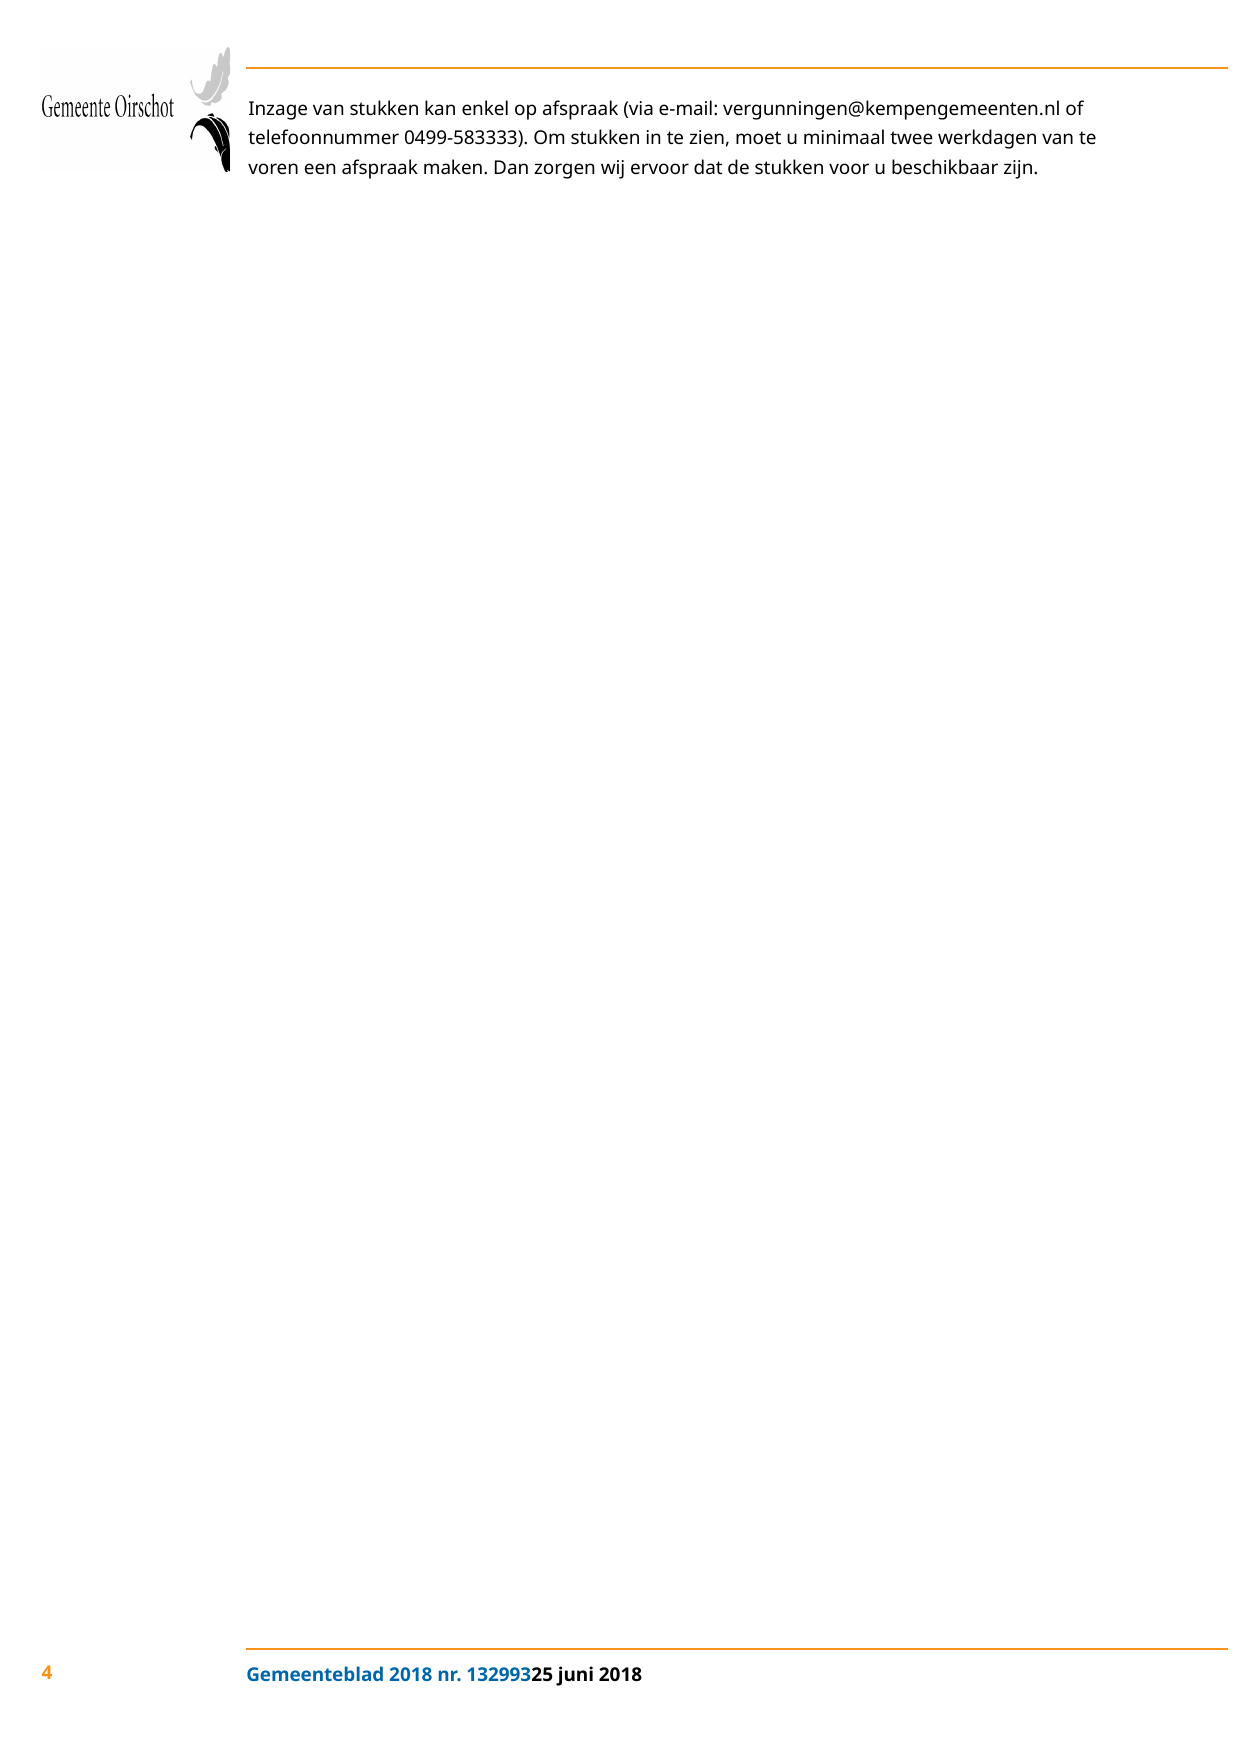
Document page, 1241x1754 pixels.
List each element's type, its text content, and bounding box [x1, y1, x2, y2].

text Inzage van stukken kan enkel op afspraak (via e-mail: vergunningen@kempengemeenten.nl of telefoonnummer 0499-583333). Om stukken in te zien, moet u minimaal twee werkdagen van te voren een afspraak maken. Dan zorgen wij ervoor dat de stukken voor u beschikbaar zijn. [248, 95, 1152, 180]
picture [41, 47, 231, 172]
